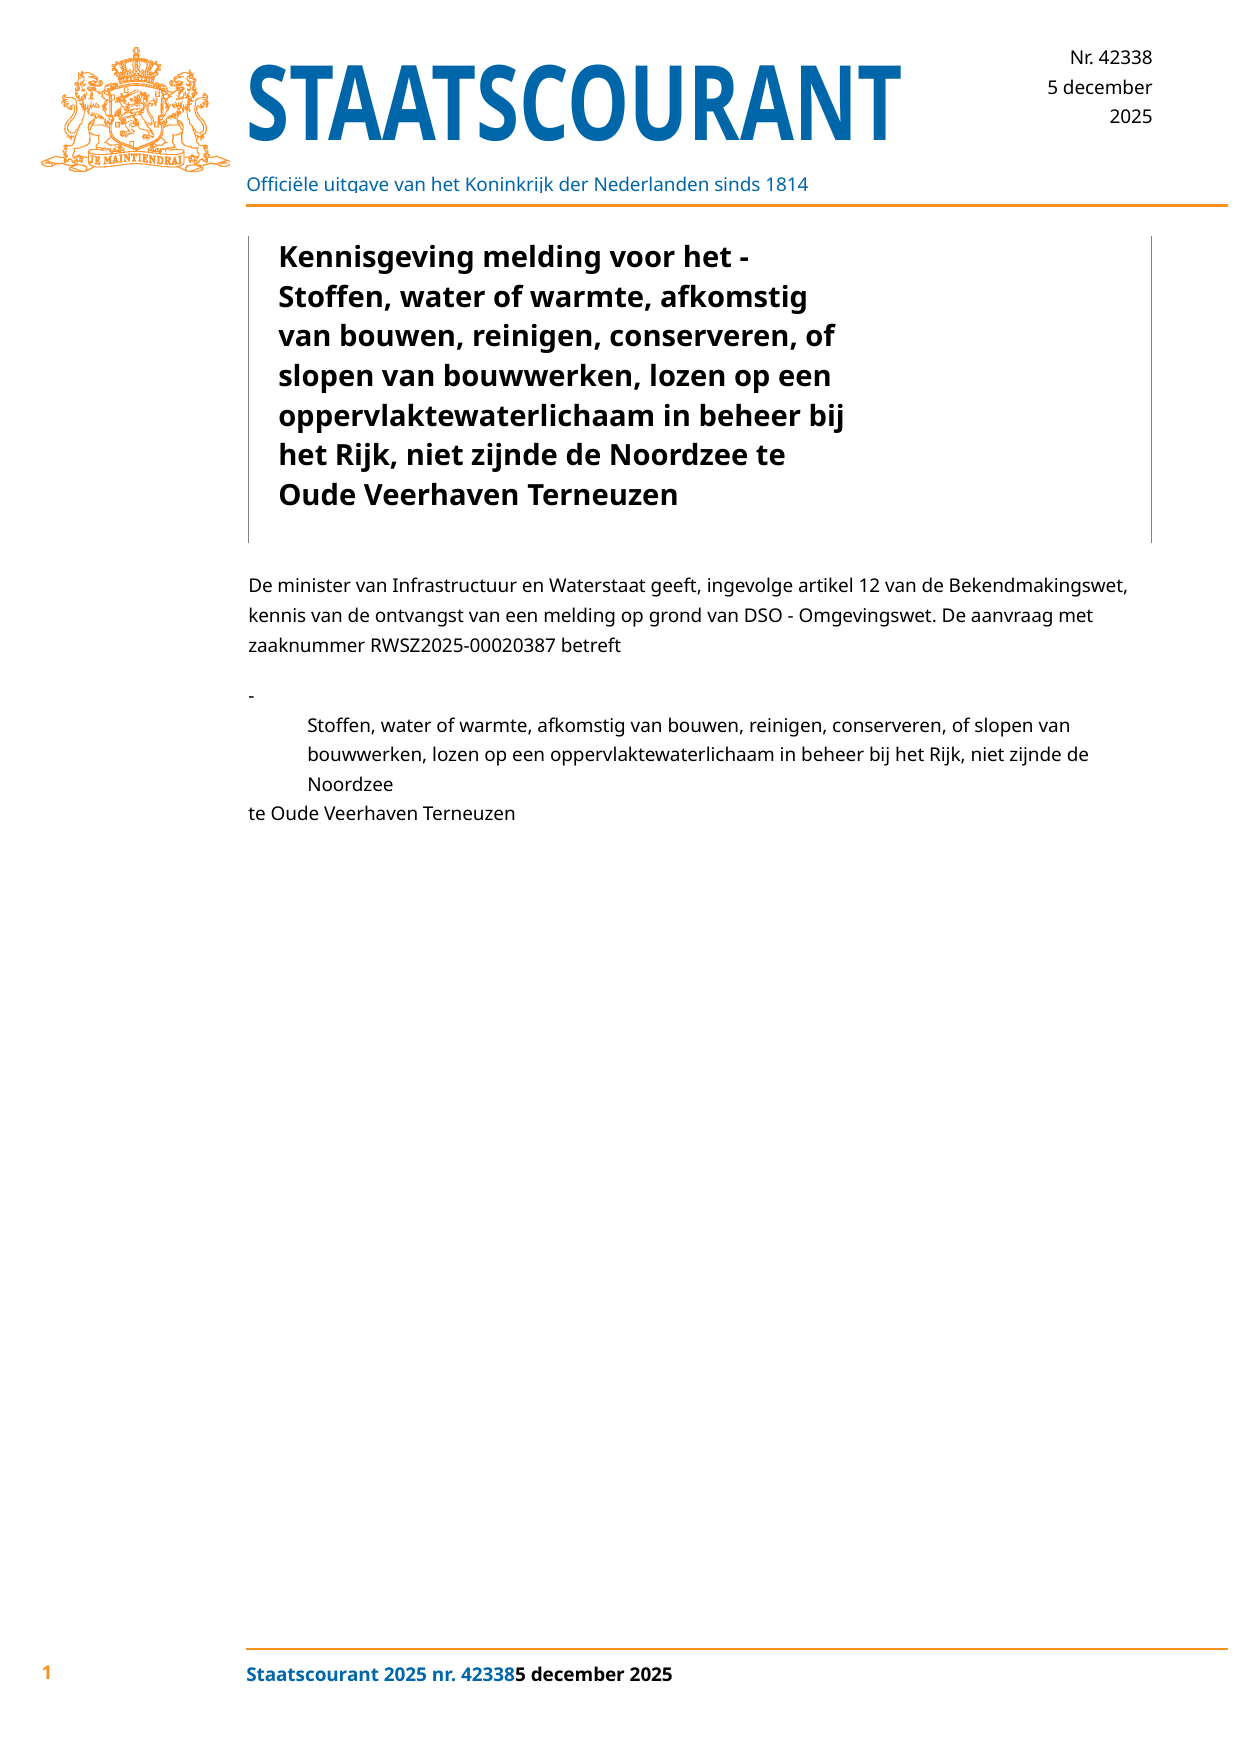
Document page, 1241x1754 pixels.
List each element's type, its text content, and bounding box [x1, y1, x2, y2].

text De minister van Infrastructuur en Waterstaat geeft, ingevolge artikel 12 van de Bekendmakingswet, kennis van de ontvangst van een melding op grond van DSO - Omgevingswet. De aanvraag met zaaknummer RWSZ2025-00020387 betreft [248, 573, 1152, 658]
table_header [850, 236, 912, 413]
picture [912, 236, 1090, 414]
list Stoffen, water of warmte, afkomstig van bouwen, reinigen, conserveren, of slopen van bouwwerken, lozen op een oppervlaktewaterlichaam in beheer bij het Rijk, niet zijnde de Noordzee [248, 712, 1152, 797]
picture [41, 47, 231, 172]
table_header [850, 414, 1151, 543]
text te Oude Veerhaven Terneuzen [248, 801, 1152, 826]
table_header [1090, 236, 1151, 413]
table_header Kennisgeving melding voor het -Stoffen, water of warmte, afkomstig van bouwen, reinigen, conserveren, of slopen van bouwwerken, lozen op een oppervlaktewaterlichaam in beheer bij het Rijk, niet zijnde de Noordzee te Oude Veerhaven Terneuzen [249, 236, 850, 543]
